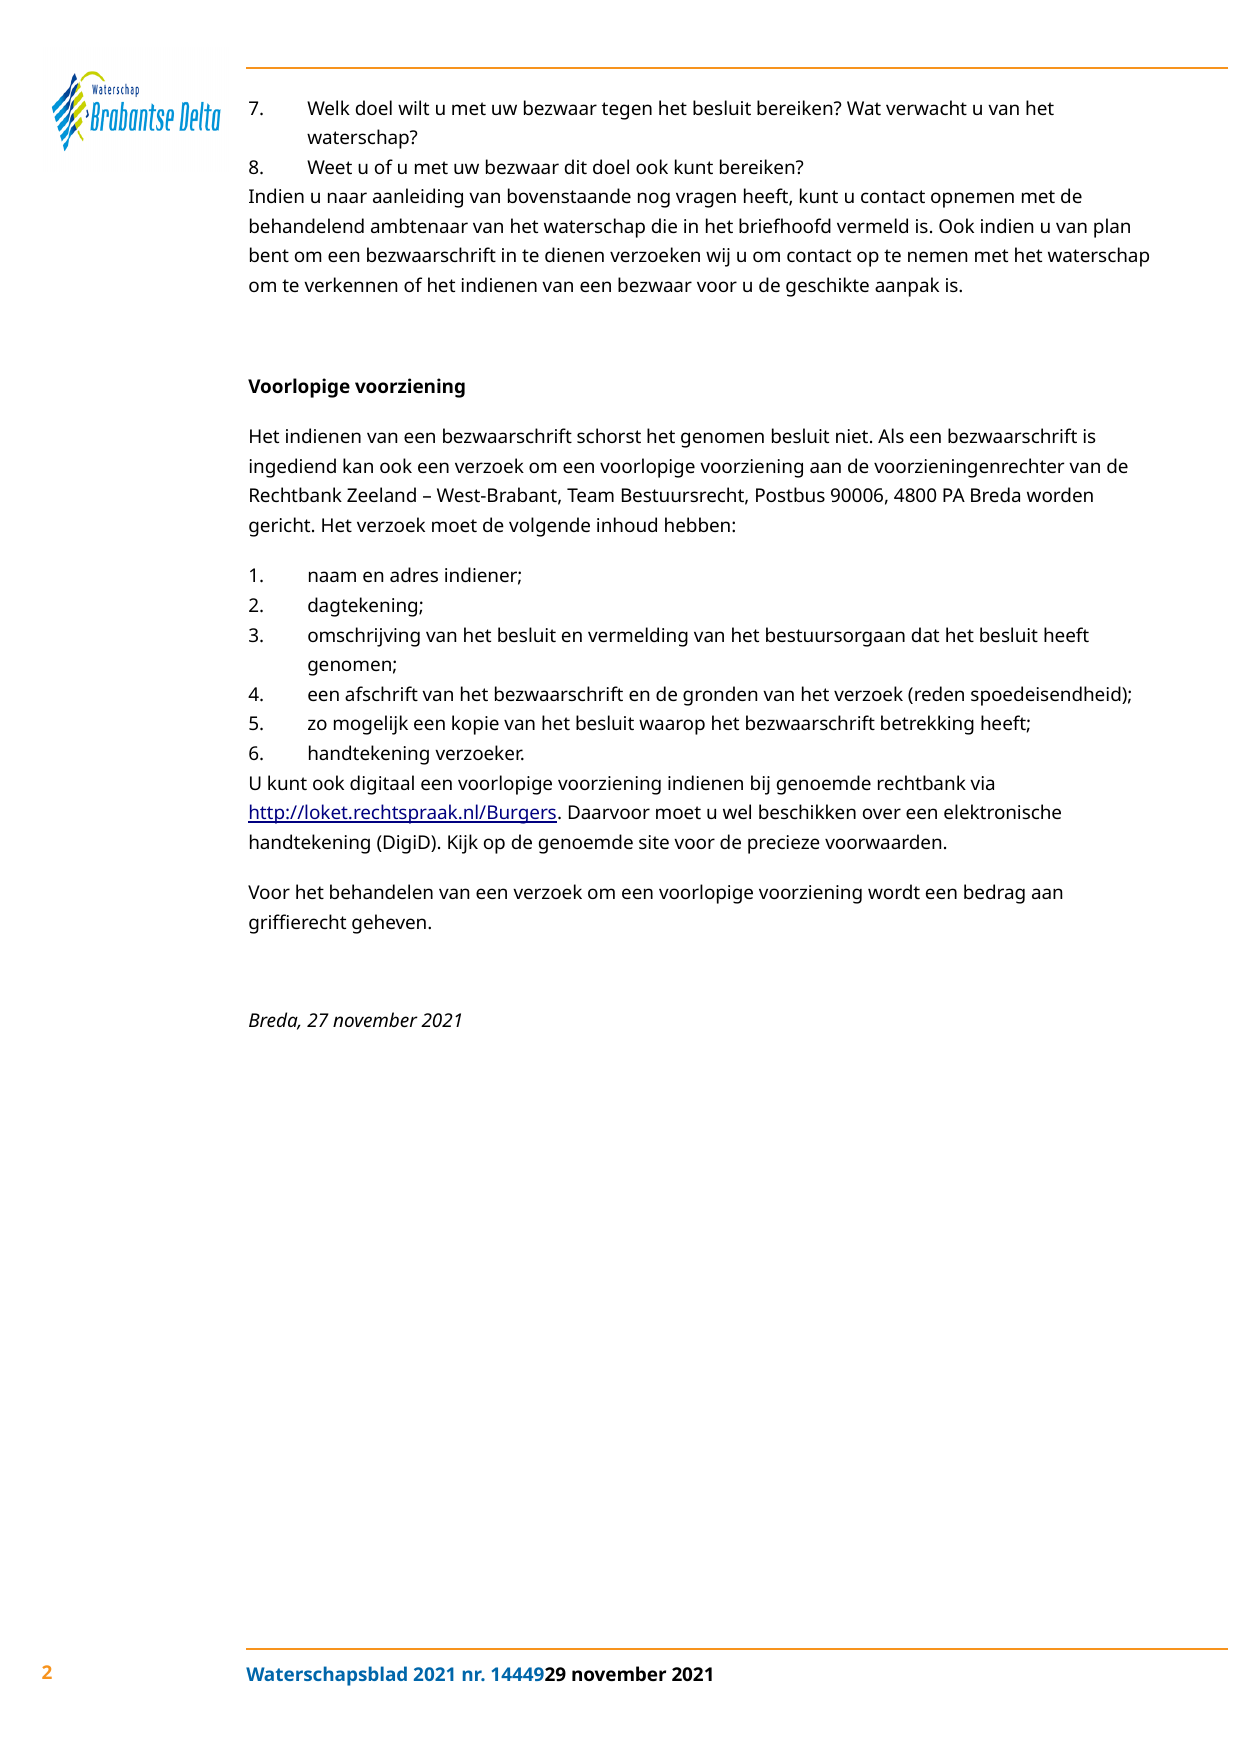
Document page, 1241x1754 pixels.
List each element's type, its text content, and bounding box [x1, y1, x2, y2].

text Indien u naar aanleiding van bovenstaande nog vragen heeft, kunt u contact opnemen met de behandelend ambtenaar van het waterschap die in het briefhoofd vermeld is. Ook indien u van plan bent om een bezwaarschrift in te dienen verzoeken wij u om contact op te nemen met het waterschap om te verkennen of het indienen van een bezwaar voor u de geschikte aanpak is. [248, 183, 1152, 298]
text Het indienen van een bezwaarschrift schorst het genomen besluit niet. Als een bezwaarschrift is ingediend kan ook een verzoek om een voorlopige voorziening aan de voorzieningenrechter van de Rechtbank Zeeland – West-Brabant, Team Bestuursrecht, Postbus 90006, 4800 PA Breda worden gericht. Het verzoek moet de volgende inhoud hebben: [248, 423, 1152, 538]
list omschrijving van het besluit en vermelding van het bestuursorgaan dat het besluit heeft genomen; [248, 622, 1152, 677]
picture [41, 47, 231, 172]
text Voor het behandelen van een verzoek om een voorlopige voorziening wordt een bedrag aan griffierecht geheven. [248, 879, 1152, 935]
list naam en adres indiener; [248, 563, 1152, 588]
text Breda, 27 november 2021 [248, 1007, 1152, 1033]
list dagtekening; [248, 592, 1152, 618]
list zo mogelijk een kopie van het besluit waarop het bezwaarschrift betrekking heeft; [248, 711, 1152, 736]
list een afschrift van het bezwaarschrift en de gronden van het verzoek (reden spoedeisendheid); [248, 681, 1152, 707]
list Weet u of u met uw bezwaar dit doel ook kunt bereiken? [248, 154, 1152, 180]
text Voorlopige voorziening [248, 373, 1152, 399]
text U kunt ook digitaal een voorlopige voorziening indienen bij genoemde rechtbank via http://loket.rechtspraak.nl/Burgers. Daarvoor moet u wel beschikken over een elektronische handtekening (DigiD). Kijk op de genoemde site voor de precieze voorwaarden. [248, 770, 1152, 855]
list handtekening verzoeker. [248, 740, 1152, 766]
list Welk doel wilt u met uw bezwaar tegen het besluit bereiken? Wat verwacht u van het waterschap? [248, 95, 1152, 150]
